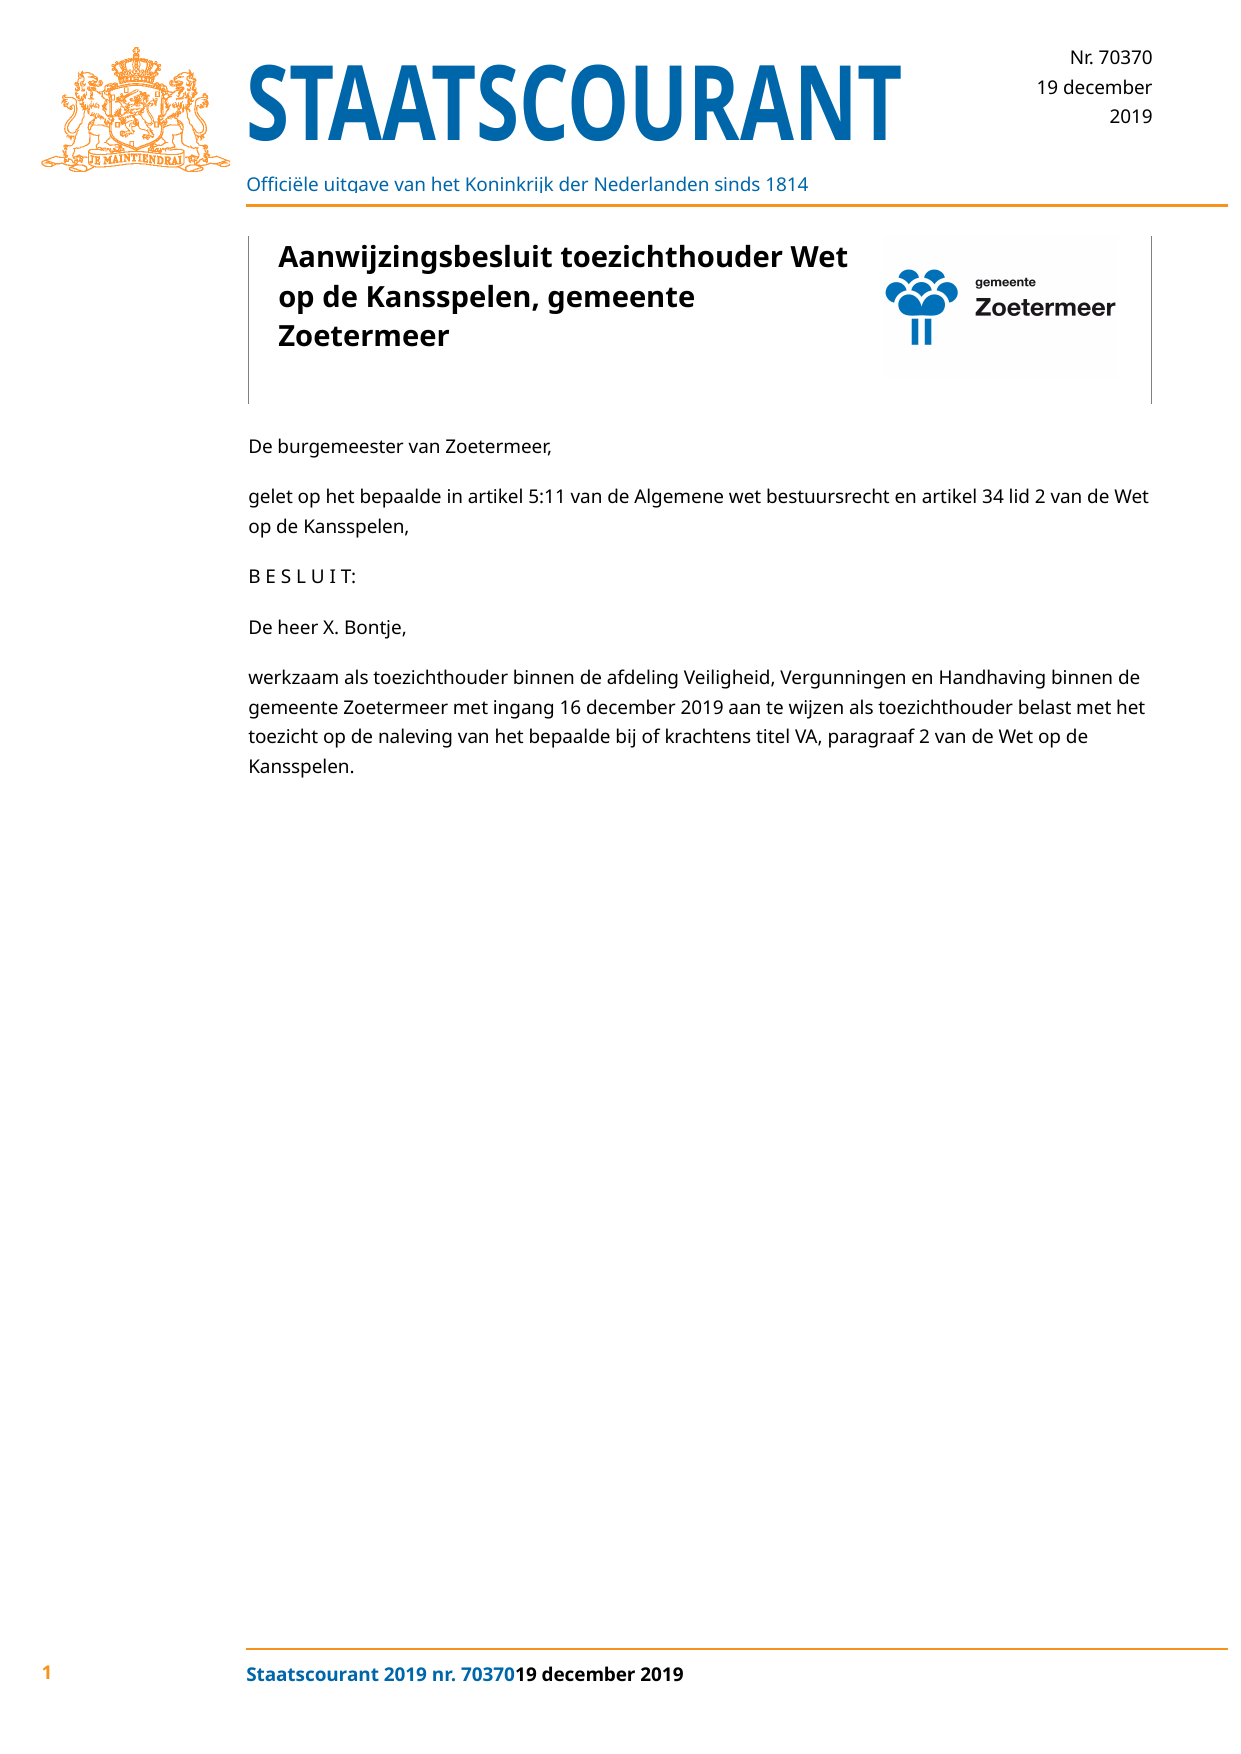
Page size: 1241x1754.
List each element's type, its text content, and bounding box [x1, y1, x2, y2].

picture [882, 236, 1119, 378]
text werkzaam als toezichthouder binnen de afdeling Veiligheid, Vergunningen en Handhaving binnen de gemeente Zoetermeer met ingang 16 december 2019 aan te wijzen als toezichthouder belast met het toezicht op de naleving van het bepaalde bij of krachtens titel VA, paragraaf 2 van de Wet op de Kansspelen. [248, 664, 1152, 779]
table_header [850, 236, 1151, 404]
text gelet op het bepaalde in artikel 5:11 van de Algemene wet bestuursrecht en artikel 34 lid 2 van de Wet op de Kansspelen, [248, 484, 1152, 539]
table_header Aanwijzingsbesluit toezichthouder Wet op de Kansspelen, gemeente Zoetermeer [249, 236, 850, 404]
text B E S L U I T: [248, 564, 1152, 589]
text De burgemeester van Zoetermeer, [248, 433, 1152, 459]
picture [41, 47, 231, 172]
text De heer X. Bontje, [248, 614, 1152, 640]
